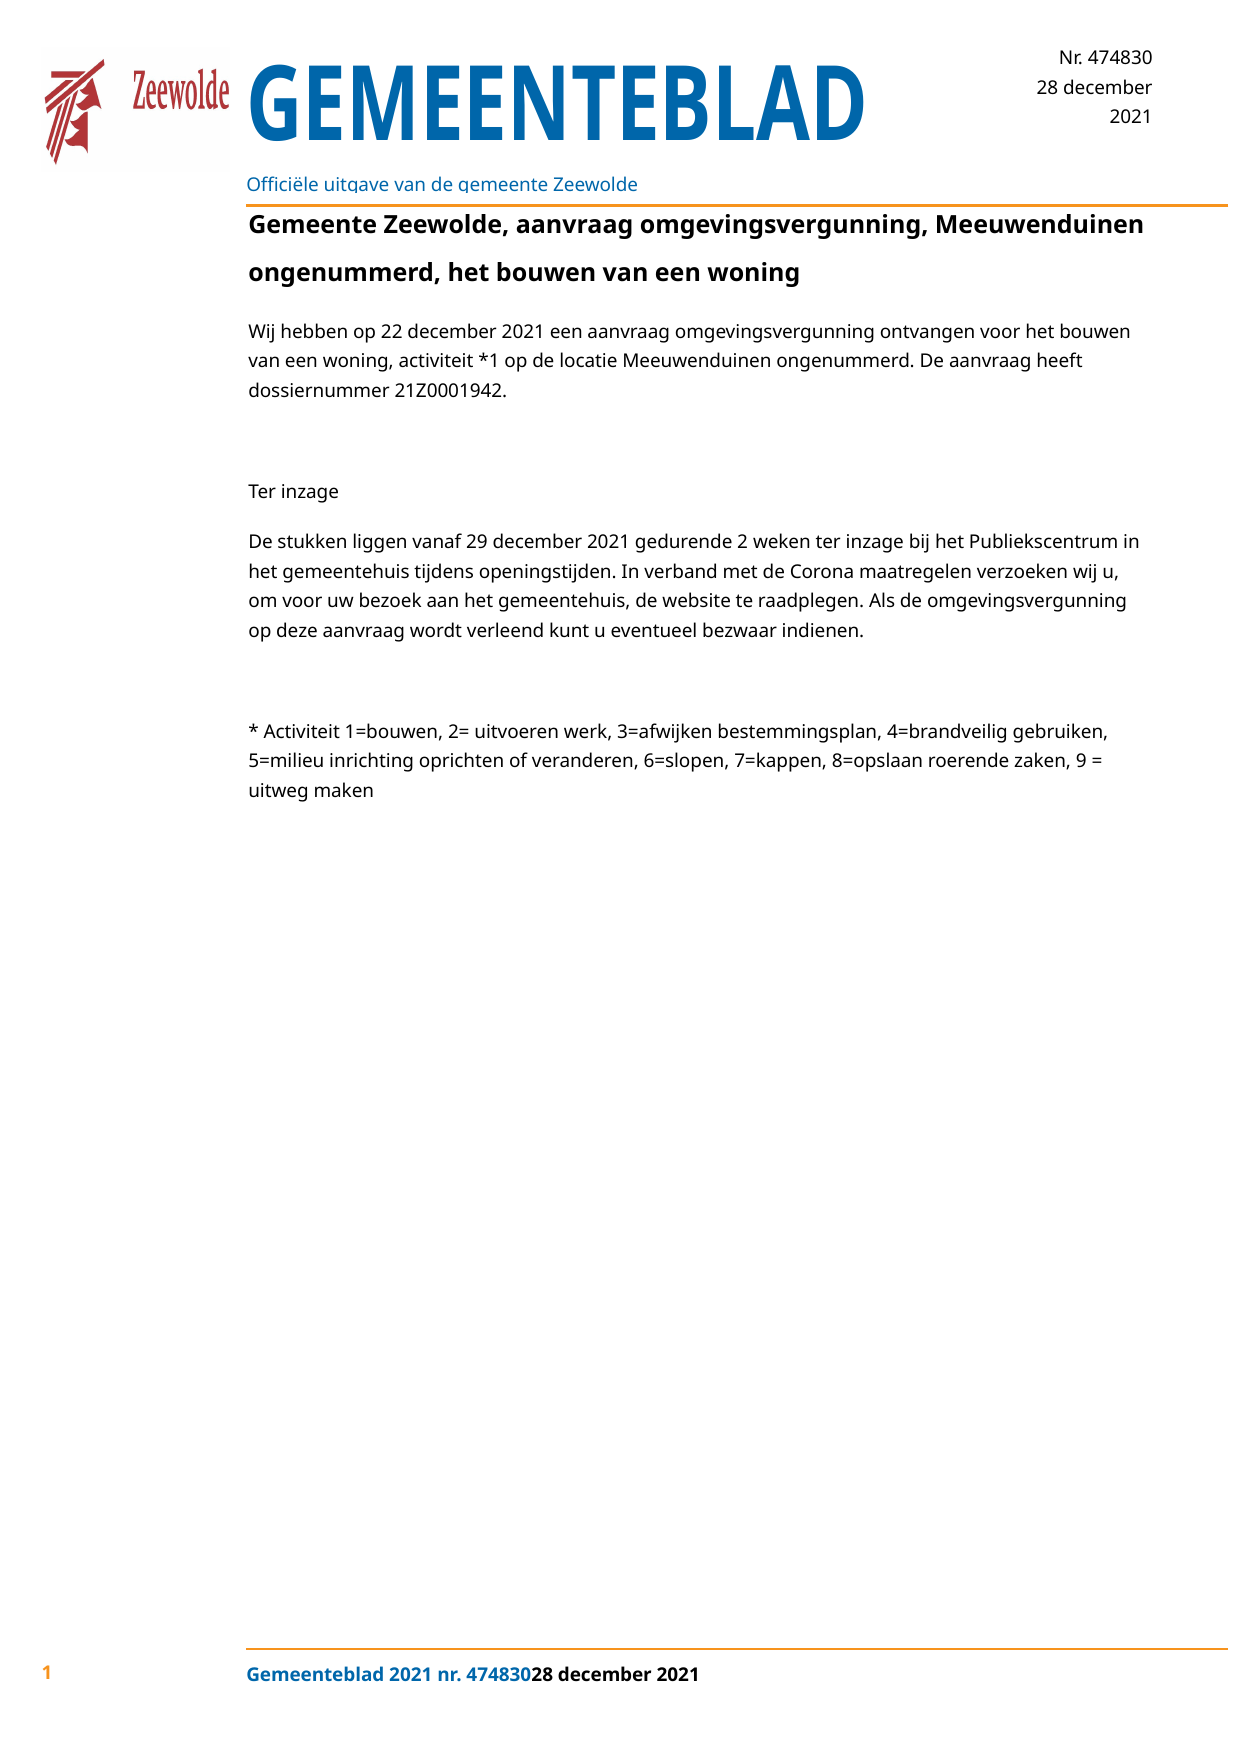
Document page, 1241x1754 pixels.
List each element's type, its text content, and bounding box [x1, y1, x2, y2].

text De stukken liggen vanaf 29 december 2021 gedurende 2 weken ter inzage bij het Publiekscentrum in het gemeentehuis tijdens openingstijden. In verband met de Corona maatregelen verzoeken wij u, om voor uw bezoek aan het gemeentehuis, de website te raadplegen. Als de omgevingsvergunning op deze aanvraag wordt verleend kunt u eventueel bezwaar indienen. [248, 528, 1152, 643]
picture [41, 47, 231, 172]
text Ter inzage [248, 478, 1152, 504]
text * Activiteit 1=bouwen, 2= uitvoeren werk, 3=afwijken bestemmingsplan, 4=brandveilig gebruiken, 5=milieu inrichting oprichten of veranderen, 6=slopen, 7=kappen, 8=opslaan roerende zaken, 9 = uitweg maken [248, 718, 1152, 803]
text Gemeente Zeewolde, aanvraag omgevingsvergunning, Meeuwenduinen ongenummerd, het bouwen van een woning [248, 207, 1152, 288]
text Wij hebben op 22 december 2021 een aanvraag omgevingsvergunning ontvangen voor het bouwen van een woning, activiteit *1 op de locatie Meeuwenduinen ongenummerd. De aanvraag heeft dossiernummer 21Z0001942. [248, 318, 1152, 403]
